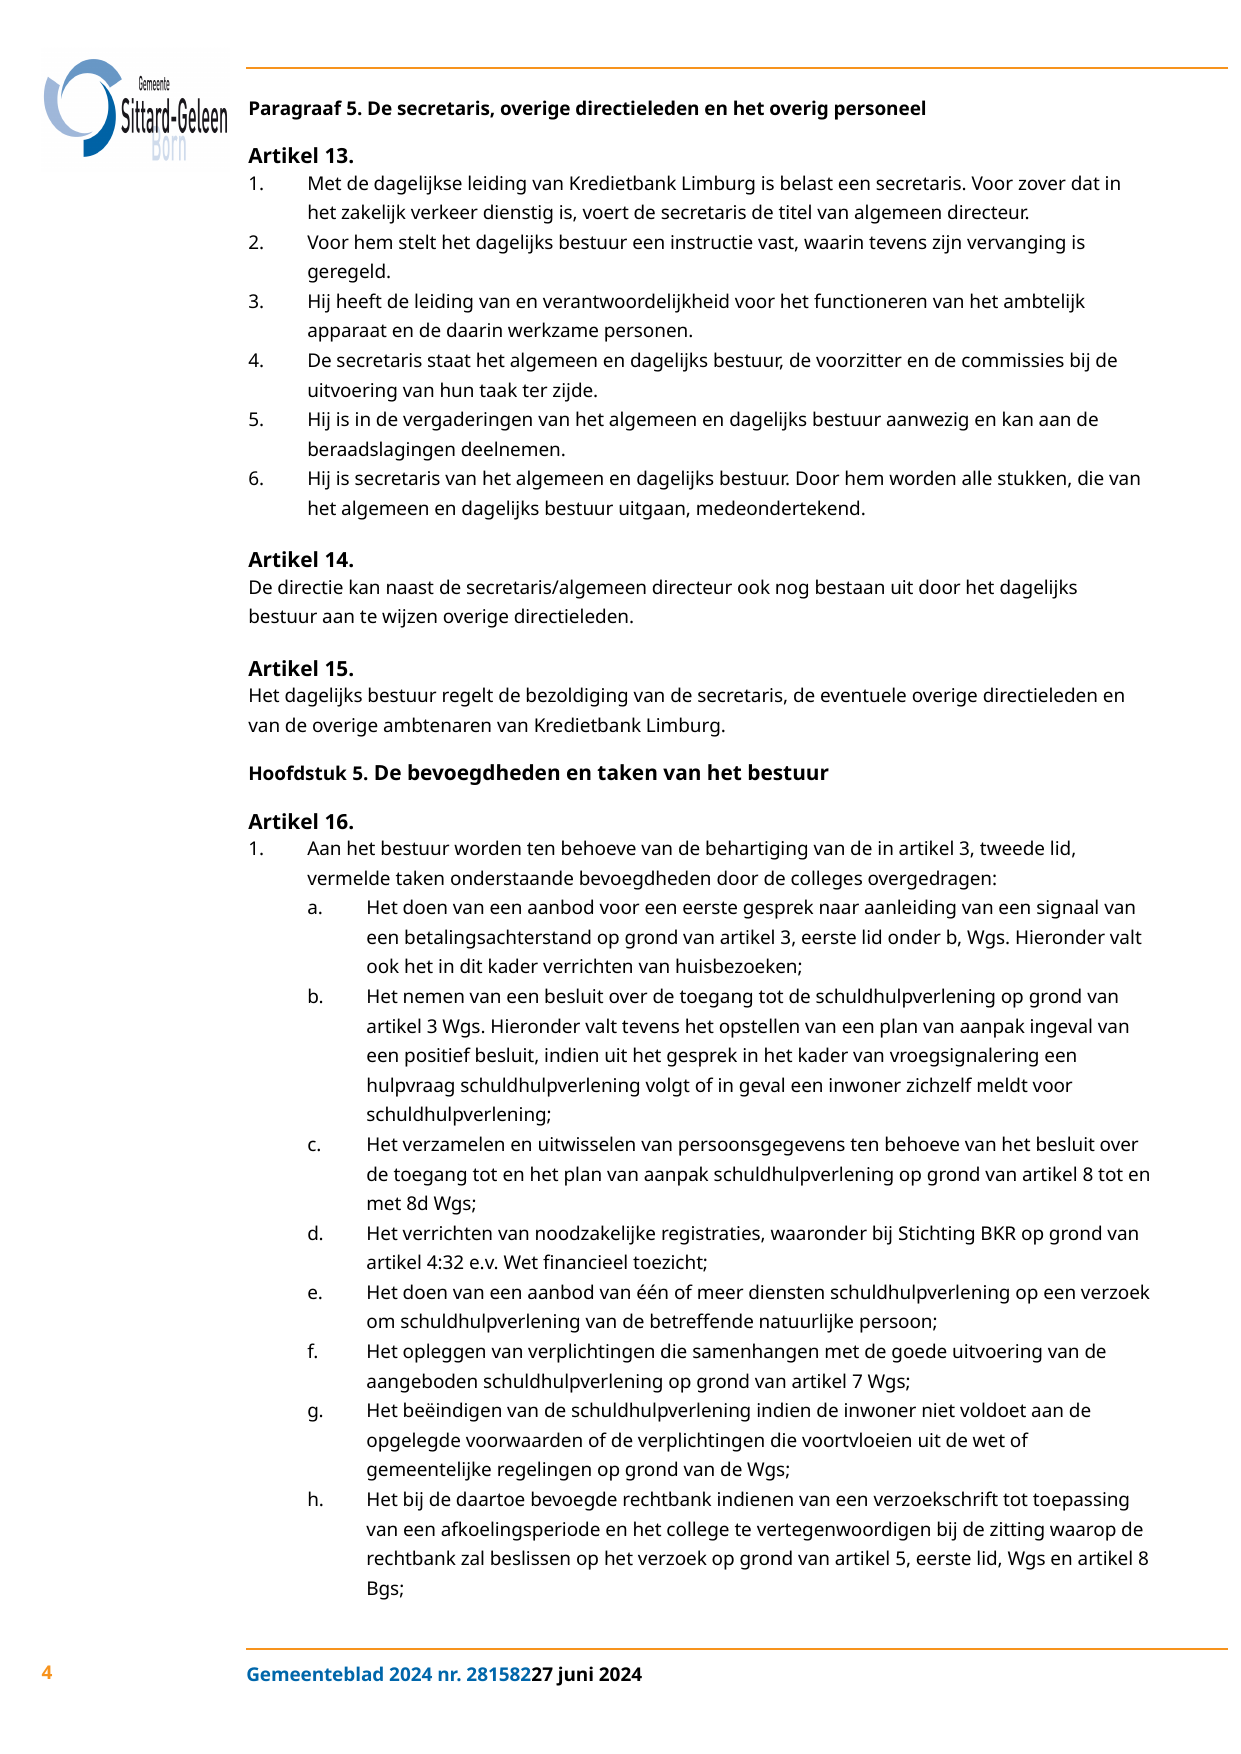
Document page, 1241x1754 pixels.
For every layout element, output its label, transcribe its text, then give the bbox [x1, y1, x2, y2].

text Artikel 13. [248, 141, 1152, 170]
text Paragraaf 5. De secretaris, overige directieleden en het overig personeel [248, 95, 1152, 121]
list Het nemen van een besluit over de toegang tot de schuldhulpverlening op grond van artikel 3 Wgs. Hieronder valt tevens het opstellen van een plan van aanpak ingeval van een positief besluit, indien uit het gesprek in het kader van vroegsignalering een hulpvraag schuldhulpverlening volgt of in geval een inwoner zichzelf meldt voor schuldhulpverlening; [307, 983, 1152, 1127]
list Met de dagelijkse leiding van Kredietbank Limburg is belast een secretaris. Voor zover dat in het zakelijk verkeer dienstig is, voert de secretaris de titel van algemeen directeur. [248, 170, 1152, 225]
text Artikel 16. [248, 807, 1152, 835]
text Artikel 14. [248, 546, 1152, 574]
text De directie kan naast de secretaris/algemeen directeur ook nog bestaan uit door het dagelijks bestuur aan te wijzen overige directieleden. [248, 574, 1152, 629]
list Het verzamelen en uitwisselen van persoonsgegevens ten behoeve van het besluit over de toegang tot en het plan van aanpak schuldhulpverlening op grond van artikel 8 tot en met 8d Wgs; [307, 1131, 1152, 1216]
text Het dagelijks bestuur regelt de bezoldiging van de secretaris, de eventuele overige directieleden en van de overige ambtenaren van Kredietbank Limburg. [248, 682, 1152, 738]
list Aan het bestuur worden ten behoeve van de behartiging van de in artikel 3, tweede lid, vermelde taken onderstaande bevoegdheden door de colleges overgedragen: [248, 835, 1152, 891]
list Hij is in de vergaderingen van het algemeen en dagelijks bestuur aanwezig en kan aan de beraadslagingen deelnemen. [248, 406, 1152, 462]
list De secretaris staat het algemeen en dagelijks bestuur, de voorzitter en de commissies bij de uitvoering van hun taak ter zijde. [248, 347, 1152, 403]
list Het bij de daartoe bevoegde rechtbank indienen van een verzoekschrift tot toepassing van een afkoelingsperiode en het college te vertegenwoordigen bij de zitting waarop de rechtbank zal beslissen op het verzoek op grond van artikel 5, eerste lid, Wgs en artikel 8 Bgs; [307, 1486, 1152, 1601]
list Hij heeft de leiding van en verantwoordelijkheid voor het functioneren van het ambtelijk apparaat en de daarin werkzame personen. [248, 288, 1152, 343]
list Het beëindigen van de schuldhulpverlening indien de inwoner niet voldoet aan de opgelegde voorwaarden of de verplichtingen die voortvloeien uit de wet of gemeentelijke regelingen op grond van de Wgs; [307, 1397, 1152, 1482]
picture [41, 47, 231, 172]
list Het opleggen van verplichtingen die samenhangen met de goede uitvoering van de aangeboden schuldhulpverlening op grond van artikel 7 Wgs; [307, 1338, 1152, 1394]
text Artikel 15. [248, 654, 1152, 682]
list Het doen van een aanbod van één of meer diensten schuldhulpverlening op een verzoek om schuldhulpverlening van de betreffende natuurlijke persoon; [307, 1279, 1152, 1334]
list Hij is secretaris van het algemeen en dagelijks bestuur. Door hem worden alle stukken, die van het algemeen en dagelijks bestuur uitgaan, medeondertekend. [248, 466, 1152, 521]
text Hoofdstuk 5. De bevoegdheden en taken van het bestuur [248, 758, 1152, 786]
list Voor hem stelt het dagelijks bestuur een instructie vast, waarin tevens zijn vervanging is geregeld. [248, 229, 1152, 284]
list Het verrichten van noodzakelijke registraties, waaronder bij Stichting BKR op grond van artikel 4:32 e.v. Wet financieel toezicht; [307, 1220, 1152, 1275]
list Het doen van een aanbod voor een eerste gesprek naar aanleiding van een signaal van een betalingsachterstand op grond van artikel 3, eerste lid onder b, Wgs. Hieronder valt ook het in dit kader verrichten van huisbezoeken; [307, 894, 1152, 979]
